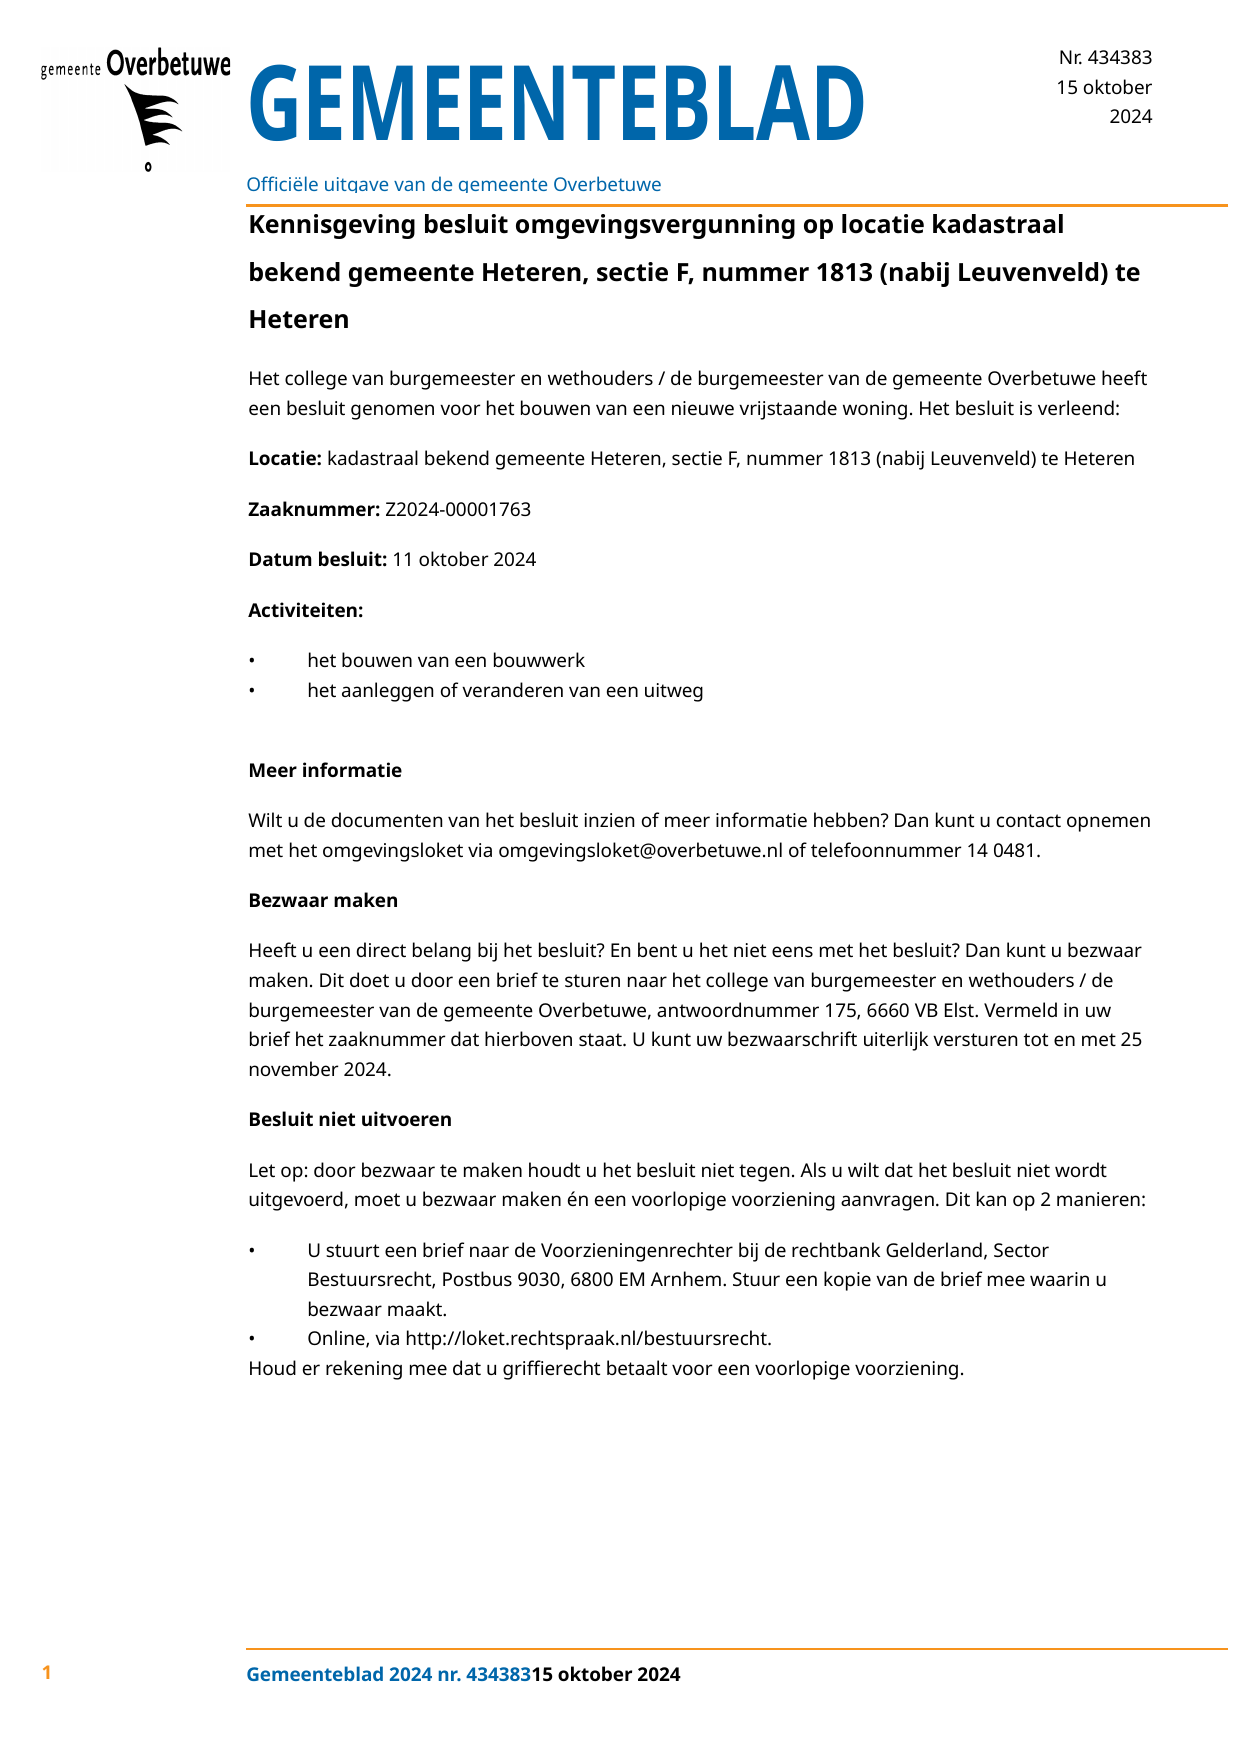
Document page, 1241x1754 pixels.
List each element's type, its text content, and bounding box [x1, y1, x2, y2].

picture [41, 47, 231, 172]
list Online, via http://loket.rechtspraak.nl/bestuursrecht. [248, 1326, 1152, 1351]
text Datum besluit: 11 oktober 2024 [248, 546, 1152, 572]
text Meer informatie [248, 757, 1152, 782]
text Houd er rekening mee dat u griffierecht betaalt voor een voorlopige voorziening. [248, 1355, 1152, 1381]
list het bouwen van een bouwwerk [248, 647, 1152, 673]
text Het college van burgemeester en wethouders / de burgemeester van de gemeente Overbetuwe heeft een besluit genomen voor het bouwen van een nieuwe vrijstaande woning. Het besluit is verleend: [248, 366, 1152, 421]
list het aanleggen of veranderen van een uitweg [248, 677, 1152, 702]
list U stuurt een brief naar de Voorzieningenrechter bij de rechtbank Gelderland, Sector Bestuursrecht, Postbus 9030, 6800 EM Arnhem. Stuur een kopie van de brief mee waarin u bezwaar maakt. [248, 1237, 1152, 1322]
text Bezwaar maken [248, 887, 1152, 913]
text Activiteiten: [248, 597, 1152, 622]
text Locatie: kadastraal bekend gemeente Heteren, sectie F, nummer 1813 (nabij Leuvenveld) te Heteren [248, 446, 1152, 471]
text Besluit niet uitvoeren [248, 1106, 1152, 1132]
text Kennisgeving besluit omgevingsvergunning op locatie kadastraal bekend gemeente Heteren, sectie F, nummer 1813 (nabij Leuvenveld) te Heteren [248, 207, 1152, 336]
text Let op: door bezwaar te maken houdt u het besluit niet tegen. Als u wilt dat het besluit niet wordt uitgevoerd, moet u bezwaar maken én een voorlopige voorziening aanvragen. Dit kan op 2 manieren: [248, 1157, 1152, 1212]
text Heeft u een direct belang bij het besluit? En bent u het niet eens met het besluit? Dan kunt u bezwaar maken. Dit doet u door een brief te sturen naar het college van burgemeester en wethouders / de burgemeester van de gemeente Overbetuwe, antwoordnummer 175, 6660 VB Elst. Vermeld in uw brief het zaaknummer dat hierboven staat. U kunt uw bezwaarschrift uiterlijk versturen tot en met 25 november 2024. [248, 938, 1152, 1082]
text Zaaknummer: Z2024-00001763 [248, 496, 1152, 522]
text Wilt u de documenten van het besluit inzien of meer informatie hebben? Dan kunt u contact opnemen met het omgevingsloket via omgevingsloket@overbetuwe.nl of telefoonnummer 14 0481. [248, 807, 1152, 862]
